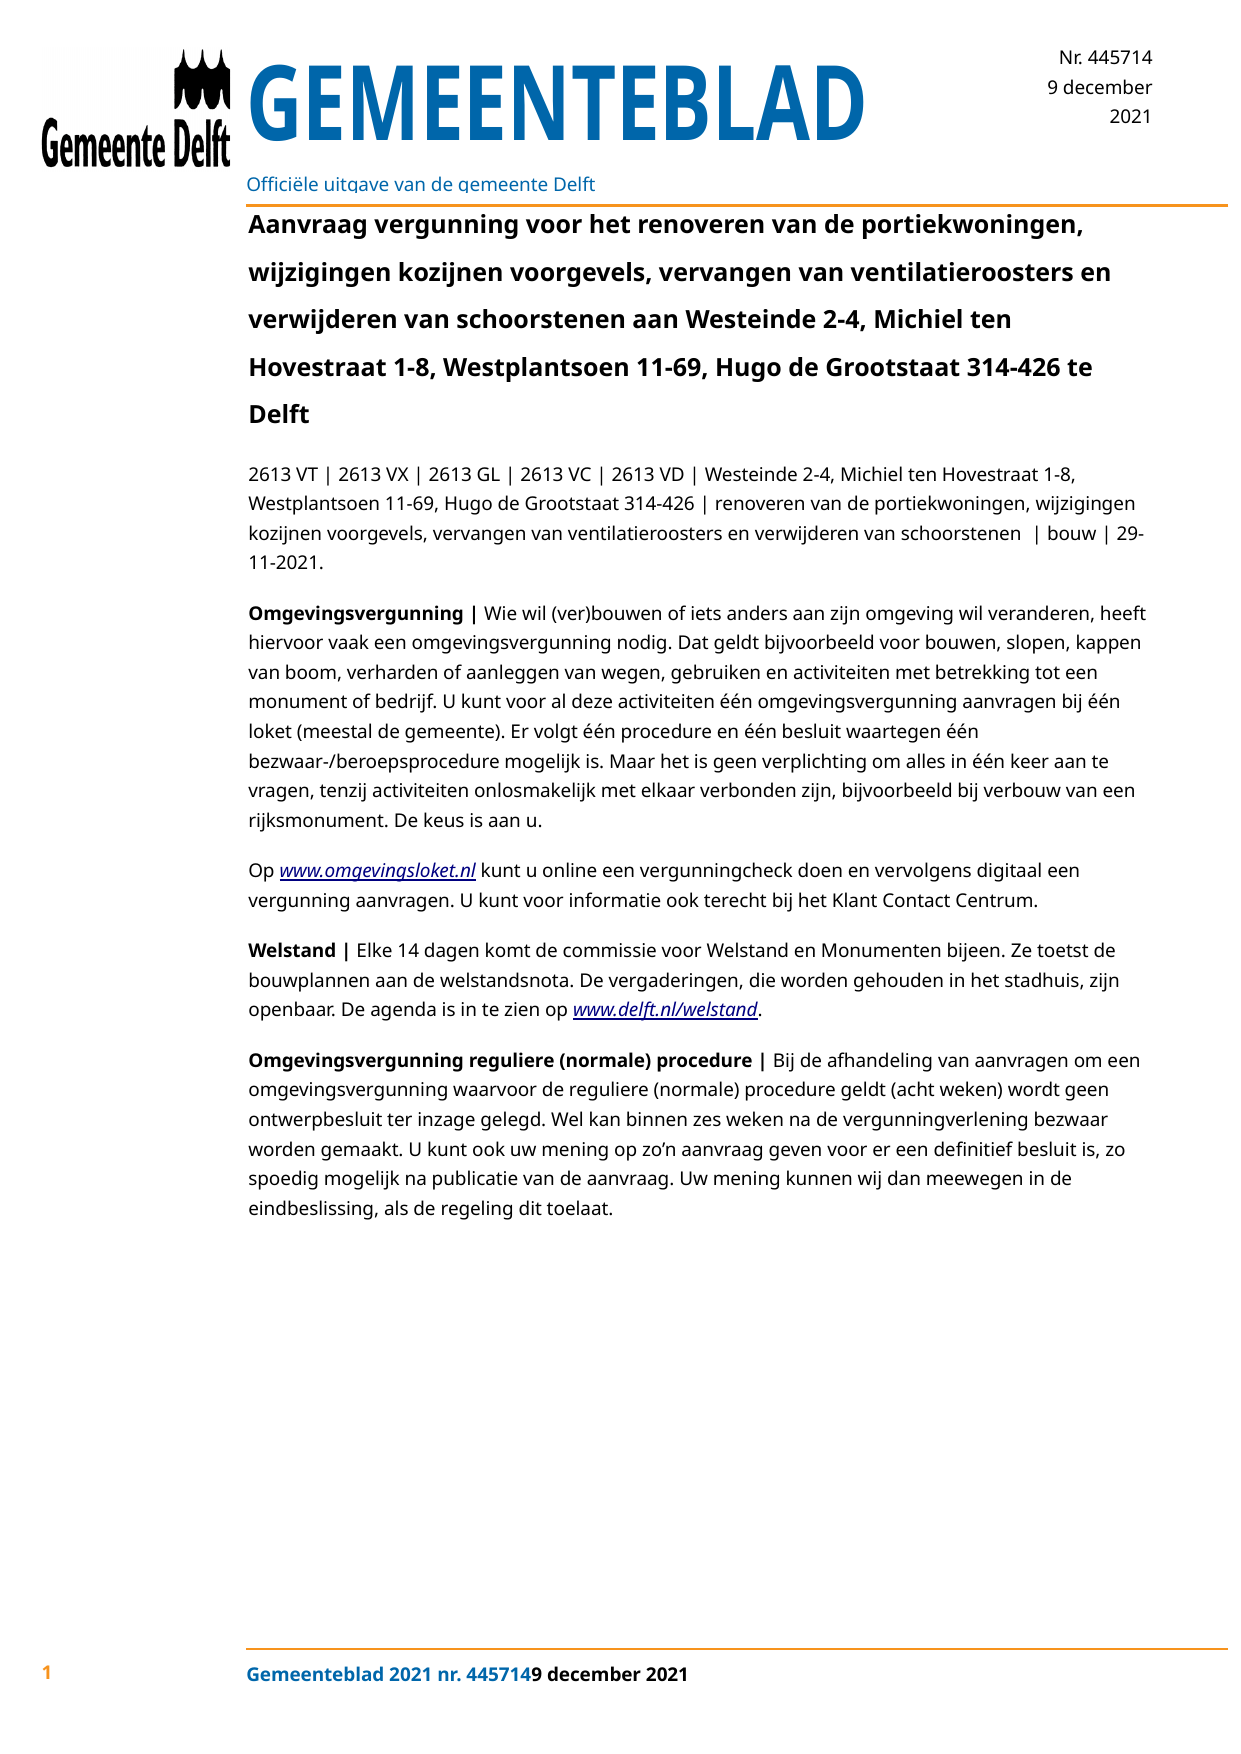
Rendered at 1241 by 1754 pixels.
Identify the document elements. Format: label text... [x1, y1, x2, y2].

text Welstand | Elke 14 dagen komt de commissie voor Welstand en Monumenten bijeen. Ze toetst de bouwplannen aan de welstandsnota. De vergaderingen, die worden gehouden in het stadhuis, zijn openbaar. De agenda is in te zien op www.delft.nl/welstand. [248, 937, 1152, 1022]
picture [41, 47, 231, 172]
text Aanvraag vergunning voor het renoveren van de portiekwoningen, wijzigingen kozijnen voorgevels, vervangen van ventilatieroosters en verwijderen van schoorstenen aan Westeinde 2-4, Michiel ten Hovestraat 1-8, Westplantsoen 11-69, Hugo de Grootstaat 314-426 te Delft [248, 207, 1152, 431]
text Omgevingsvergunning reguliere (normale) procedure | Bij de afhandeling van aanvragen om een omgevingsvergunning waarvoor de reguliere (normale) procedure geldt (acht weken) wordt geen ontwerpbesluit ter inzage gelegd. Wel kan binnen zes weken na de vergunningverlening bezwaar worden gemaakt. U kunt ook uw mening op zo’n aanvraag geven voor er een definitief besluit is, zo spoedig mogelijk na publicatie van de aanvraag. Uw mening kunnen wij dan meewegen in de eindbeslissing, als de regeling dit toelaat. [248, 1047, 1152, 1221]
text Omgevingsvergunning | Wie wil (ver)bouwen of iets anders aan zijn omgeving wil veranderen, heeft hiervoor vaak een omgevingsvergunning nodig. Dat geldt bijvoorbeeld voor bouwen, slopen, kappen van boom, verharden of aanleggen van wegen, gebruiken en activiteiten met betrekking tot een monument of bedrijf. U kunt voor al deze activiteiten één omgevingsvergunning aanvragen bij één loket (meestal de gemeente). Er volgt één procedure en één besluit waartegen één bezwaar-/beroepsprocedure mogelijk is. Maar het is geen verplichting om alles in één keer aan te vragen, tenzij activiteiten onlosmakelijk met elkaar verbonden zijn, bijvoorbeeld bij verbouw van een rijksmonument. De keus is aan u. [248, 600, 1152, 833]
text Op www.omgevingsloket.nl kunt u online een vergunningcheck doen en vervolgens digitaal een vergunning aanvragen. U kunt voor informatie ook terecht bij het Klant Contact Centrum. [248, 857, 1152, 913]
text 2613 VT | 2613 VX | 2613 GL | 2613 VC | 2613 VD | Westeinde 2-4, Michiel ten Hovestraat 1-8, Westplantsoen 11-69, Hugo de Grootstaat 314-426 | renoveren van de portiekwoningen, wijzigingen kozijnen voorgevels, vervangen van ventilatieroosters en verwijderen van schoorstenen | bouw | 29-11-2021. [248, 461, 1152, 575]
